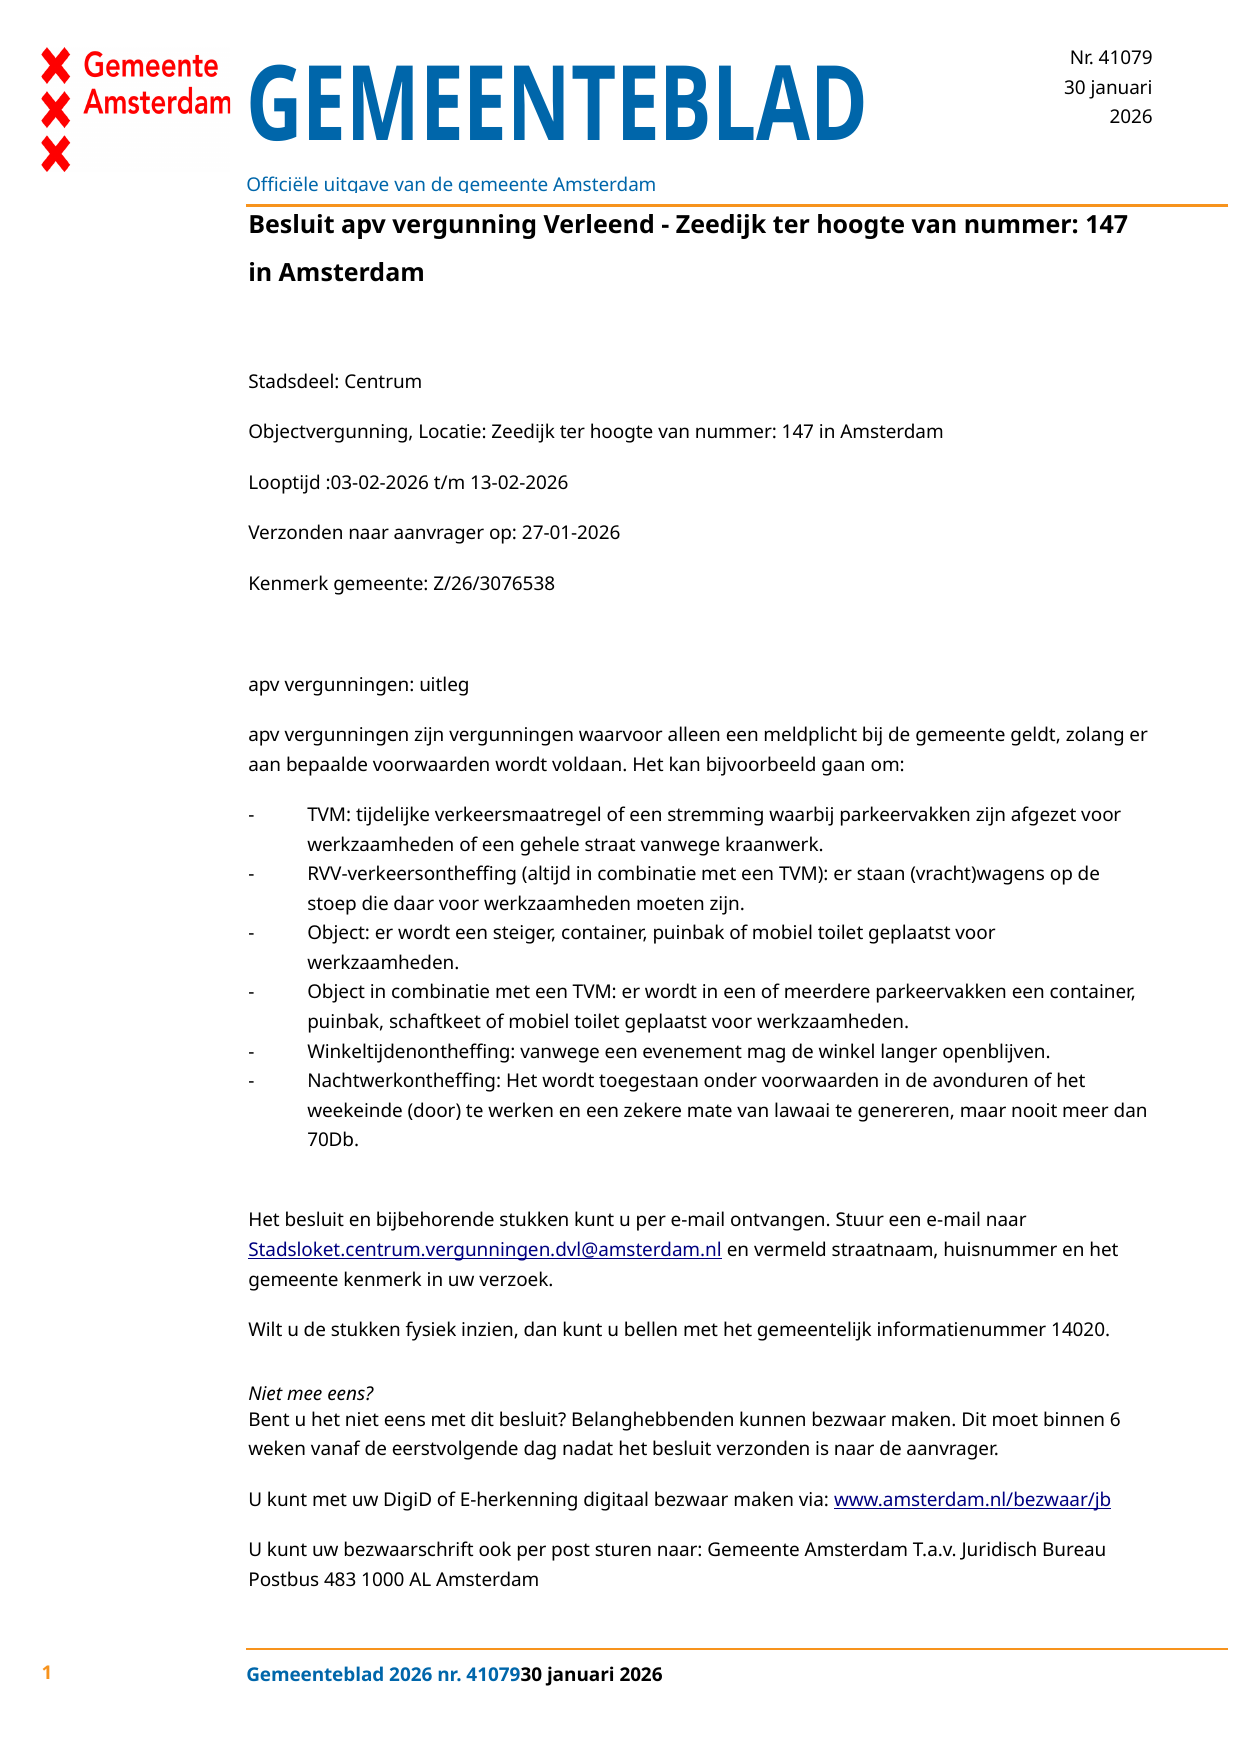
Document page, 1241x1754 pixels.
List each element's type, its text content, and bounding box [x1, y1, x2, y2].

text Wilt u de stukken fysiek inzien, dan kunt u bellen met het gemeentelijk informatienummer 14020. [248, 1316, 1152, 1342]
text Bent u het niet eens met dit besluit? Belanghebbenden kunnen bezwaar maken. Dit moet binnen 6 weken vanaf de eerstvolgende dag nadat het besluit verzonden is naar de aanvrager. [248, 1406, 1152, 1461]
text Objectvergunning, Locatie: Zeedijk ter hoogte van nummer: 147 in Amsterdam [248, 419, 1152, 444]
text apv vergunningen zijn vergunningen waarvoor alleen een meldplicht bij de gemeente geldt, zolang er aan bepaalde voorwaarden wordt voldaan. Het kan bijvoorbeeld gaan om: [248, 721, 1152, 777]
text Het besluit en bijbehorende stukken kunt u per e-mail ontvangen. Stuur een e-mail naar Stadsloket.centrum.vergunningen.dvl@amsterdam.nl en vermeld straatnaam, huisnummer en het gemeente kenmerk in uw verzoek. [248, 1207, 1152, 1292]
list Object in combinatie met een TVM: er wordt in een of meerdere parkeervakken een container, puinbak, schaftkeet of mobiel toilet geplaatst voor werkzaamheden. [248, 979, 1152, 1034]
text Stadsdeel: Centrum [248, 368, 1152, 394]
text Besluit apv vergunning Verleend - Zeedijk ter hoogte van nummer: 147 in Amsterdam [248, 207, 1152, 288]
text Verzonden naar aanvrager op: 27-01-2026 [248, 519, 1152, 545]
text U kunt met uw DigiD of E-herkenning digitaal bezwaar maken via: www.amsterdam.nl/bezwaar/jb [248, 1486, 1152, 1512]
list RVV-verkeersontheffing (altijd in combinatie met een TVM): er staan (vracht)wagens op de stoep die daar voor werkzaamheden moeten zijn. [248, 860, 1152, 916]
list TVM: tijdelijke verkeersmaatregel of een stremming waarbij parkeervakken zijn afgezet voor werkzaamheden of een gehele straat vanwege kraanwerk. [248, 801, 1152, 857]
list Nachtwerkontheffing: Het wordt toegestaan onder voorwaarden in de avonduren of het weekeinde (door) te werken en een zekere mate van lawaai te genereren, maar nooit meer dan 70Db. [248, 1067, 1152, 1152]
text Kenmerk gemeente: Z/26/3076538 [248, 570, 1152, 596]
text Looptijd :03-02-2026 t/m 13-02-2026 [248, 469, 1152, 495]
text apv vergunningen: uitleg [248, 671, 1152, 697]
list Object: er wordt een steiger, container, puinbak of mobiel toilet geplaatst voor werkzaamheden. [248, 919, 1152, 975]
list Winkeltijdenontheffing: vanwege een evenement mag de winkel langer openblijven. [248, 1038, 1152, 1064]
text Niet mee eens? [248, 1380, 1152, 1406]
picture [41, 47, 231, 172]
text U kunt uw bezwaarschrift ook per post sturen naar: Gemeente Amsterdam T.a.v. Juridisch Bureau Postbus 483 1000 AL Amsterdam [248, 1536, 1152, 1592]
